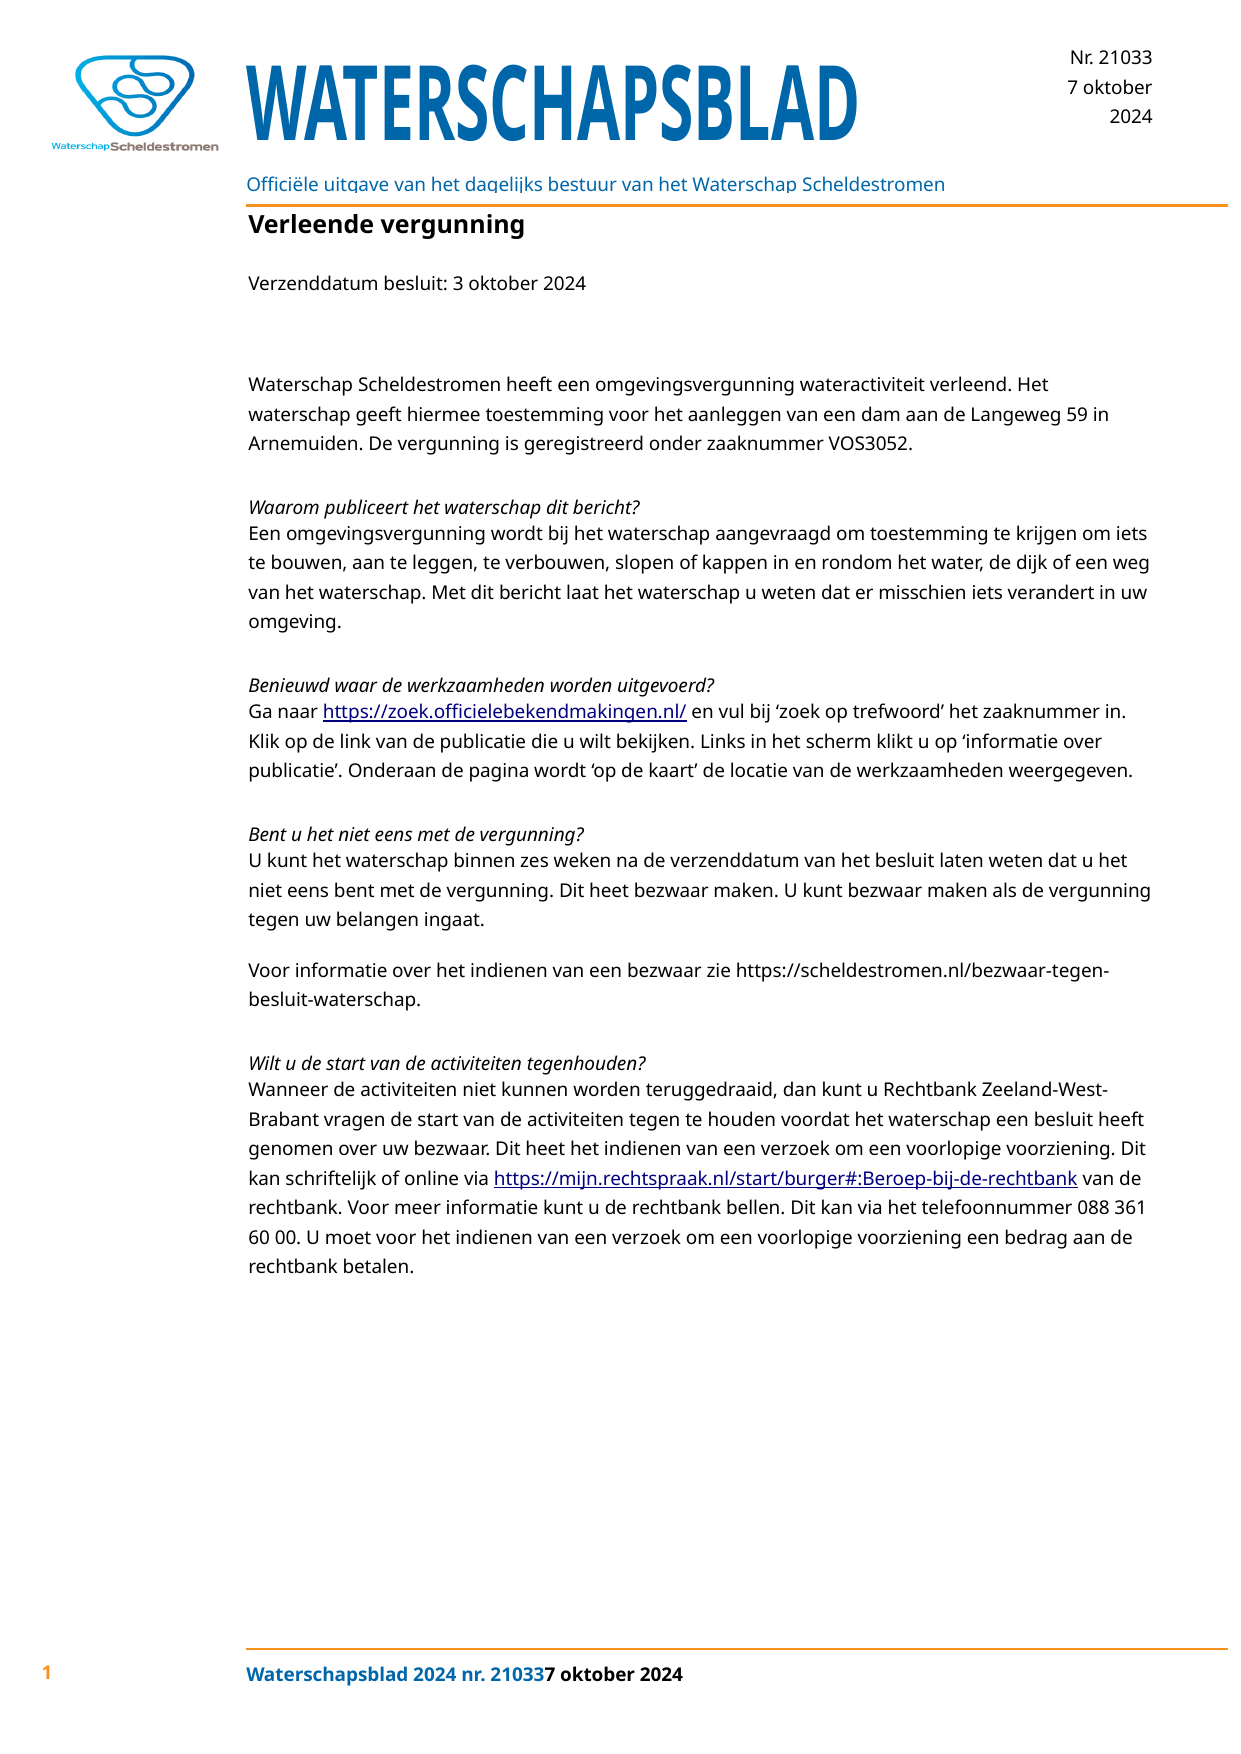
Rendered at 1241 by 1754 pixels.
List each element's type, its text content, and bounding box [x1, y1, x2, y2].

text Wilt u de start van de activiteiten tegenhouden? [248, 1050, 1152, 1076]
text U kunt het waterschap binnen zes weken na de verzenddatum van het besluit laten weten dat u het niet eens bent met de vergunning. Dit heet bezwaar maken. U kunt bezwaar maken als de vergunning tegen uw belangen ingaat. [248, 847, 1152, 932]
text Bent u het niet eens met de vergunning? [248, 822, 1152, 847]
text Verzenddatum besluit: 3 oktober 2024 [248, 270, 1152, 296]
text Verleende vergunning [248, 207, 1152, 241]
text Ga naar https://zoek.officielebekendmakingen.nl/ en vul bij ‘zoek op trefwoord’ het zaaknummer in. Klik op de link van de publicatie die u wilt bekijken. Links in het scherm klikt u op ‘informatie over publicatie’. Onderaan de pagina wordt ‘op de kaart’ de locatie van de werkzaamheden weergegeven. [248, 698, 1152, 783]
text Waarom publiceert het waterschap dit bericht? [248, 494, 1152, 520]
text Waterschap Scheldestromen heeft een omgevingsvergunning wateractiviteit verleend. Het waterschap geeft hiermee toestemming voor het aanleggen van een dam aan de Langeweg 59 in Arnemuiden. De vergunning is geregistreerd onder zaaknummer VOS3052. [248, 371, 1152, 456]
text Voor informatie over het indienen van een bezwaar zie https://scheldestromen.nl/bezwaar-tegen-besluit-waterschap. [248, 957, 1152, 1012]
picture [41, 47, 231, 172]
text Een omgevingsvergunning wordt bij het waterschap aangevraagd om toestemming te krijgen om iets te bouwen, aan te leggen, te verbouwen, slopen of kappen in en rondom het water, de dijk of een weg van het waterschap. Met dit bericht laat het waterschap u weten dat er misschien iets verandert in uw omgeving. [248, 520, 1152, 634]
text Wanneer de activiteiten niet kunnen worden teruggedraaid, dan kunt u Rechtbank Zeeland-West-Brabant vragen de start van de activiteiten tegen te houden voordat het waterschap een besluit heeft genomen over uw bezwaar. Dit heet het indienen van een verzoek om een voorlopige voorziening. Dit kan schriftelijk of online via https://mijn.rechtspraak.nl/start/burger#:Beroep-bij-de-rechtbank van de rechtbank. Voor meer informatie kunt u de rechtbank bellen. Dit kan via het telefoonnummer 088 361 60 00. U moet voor het indienen van een verzoek om een voorlopige voorziening een bedrag aan de rechtbank betalen. [248, 1076, 1152, 1279]
text Benieuwd waar de werkzaamheden worden uitgevoerd? [248, 673, 1152, 698]
